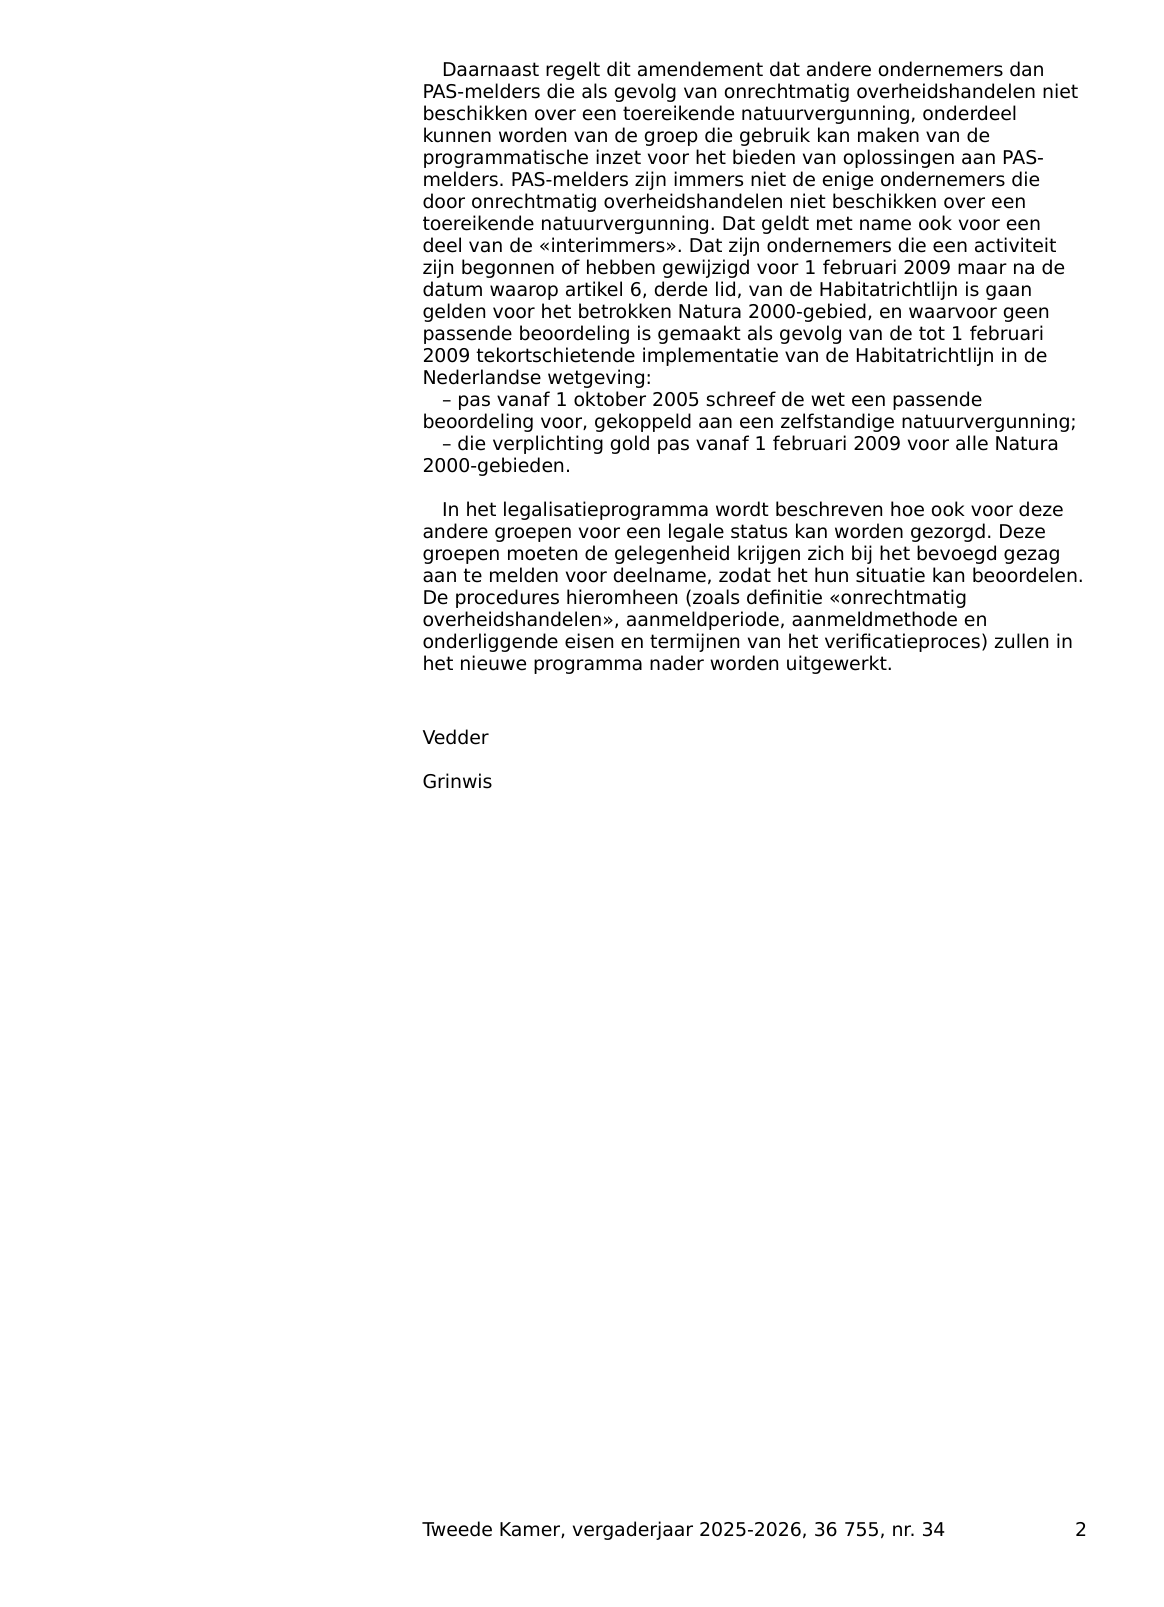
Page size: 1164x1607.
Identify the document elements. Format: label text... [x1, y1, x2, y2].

text In het legalisatieprogramma wordt beschreven hoe ook voor deze andere groepen voor een legale status kan worden gezorgd. Deze groepen moeten de gelegenheid krijgen zich bij het bevoegd gezag aan te melden voor deelname, zodat het hun situatie kan beoordelen. De procedures hieromheen (zoals definitie «onrechtmatig overheidshandelen», aanmeldperiode, aanmeldmethode en onderliggende eisen en termijnen van het verificatieproces) zullen in het nieuwe programma nader worden uitgewerkt. [422, 499, 1087, 675]
text Vedder Grinwis [422, 705, 1087, 793]
text Daarnaast regelt dit amendement dat andere ondernemers dan PAS-melders die als gevolg van onrechtmatig overheidshandelen niet beschikken over een toereikende natuurvergunning, onderdeel kunnen worden van de groep die gebruik kan maken van de programmatische inzet voor het bieden van oplossingen aan PAS-melders. PAS-melders zijn immers niet de enige ondernemers die door onrechtmatig overheidshandelen niet beschikken over een toereikende natuurvergunning. Dat geldt met name ook voor een deel van de «interimmers». Dat zijn ondernemers die een activiteit zijn begonnen of hebben gewijzigd voor 1 februari 2009 maar na de datum waarop artikel 6, derde lid, van de Habitatrichtlijn is gaan gelden voor het betrokken Natura 2000-gebied, en waarvoor geen passende beoordeling is gemaakt als gevolg van de tot 1 februari 2009 tekortschietende implementatie van de Habitatrichtlijn in de Nederlandse wetgeving: [422, 59, 1087, 389]
text – die verplichting gold pas vanaf 1 februari 2009 voor alle Natura 2000-gebieden. [422, 433, 1087, 477]
text – pas vanaf 1 oktober 2005 schreef de wet een passende beoordeling voor, gekoppeld aan een zelfstandige natuurvergunning; [422, 389, 1087, 433]
